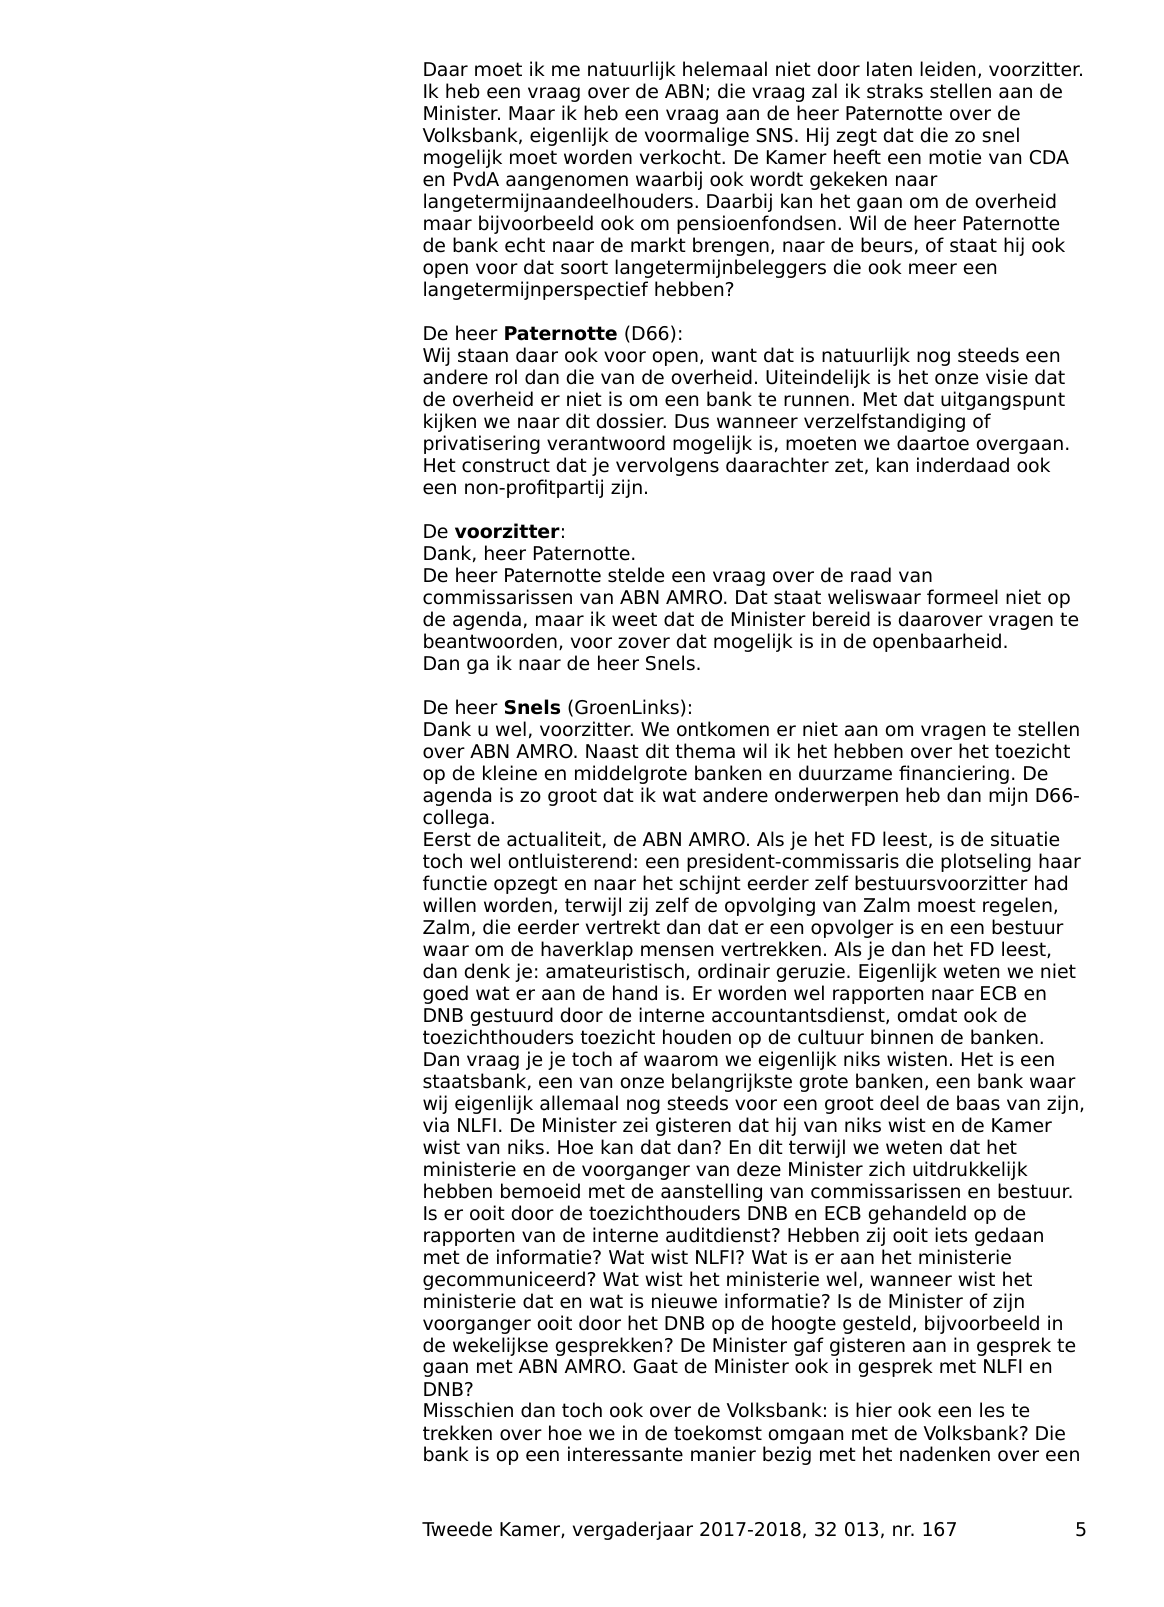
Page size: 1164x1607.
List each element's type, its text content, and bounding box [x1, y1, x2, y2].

text Misschien dan toch ook over de Volksbank: is hier ook een les te trekken over hoe we in de toekomst omgaan met de Volksbank? Die bank is op een interessante manier bezig met het nadenken over een [422, 1400, 1087, 1466]
text Dan ga ik naar de heer Snels. [422, 653, 1087, 675]
text Daar moet ik me natuurlijk helemaal niet door laten leiden, voorzitter. Ik heb een vraag over de ABN; die vraag zal ik straks stellen aan de Minister. Maar ik heb een vraag aan de heer Paternotte over de Volksbank, eigenlijk de voormalige SNS. Hij zegt dat die zo snel mogelijk moet worden verkocht. De Kamer heeft een motie van CDA en PvdA aangenomen waarbij ook wordt gekeken naar langetermijnaandeelhouders. Daarbij kan het gaan om de overheid maar bijvoorbeeld ook om pensioenfondsen. Wil de heer Paternotte de bank echt naar de markt brengen, naar de beurs, of staat hij ook open voor dat soort langetermijnbeleggers die ook meer een langetermijnperspectief hebben? [422, 59, 1087, 301]
text Eerst de actualiteit, de ABN AMRO. Als je het FD leest, is de situatie toch wel ontluisterend: een president-commissaris die plotseling haar functie opzegt en naar het schijnt eerder zelf bestuursvoorzitter had willen worden, terwijl zij zelf de opvolging van Zalm moest regelen, Zalm, die eerder vertrekt dan dat er een opvolger is en een bestuur waar om de haverklap mensen vertrekken. Als je dan het FD leest, dan denk je: amateuristisch, ordinair geruzie. Eigenlijk weten we niet goed wat er aan de hand is. Er worden wel rapporten naar ECB en DNB gestuurd door de interne accountantsdienst, omdat ook de toezichthouders toezicht houden op de cultuur binnen de banken. Dan vraag je je toch af waarom we eigenlijk niks wisten. Het is een staatsbank, een van onze belangrijkste grote banken, een bank waar wij eigenlijk allemaal nog steeds voor een groot deel de baas van zijn, via NLFI. De Minister zei gisteren dat hij van niks wist en de Kamer wist van niks. Hoe kan dat dan? En dit terwijl we weten dat het ministerie en de voorganger van deze Minister zich uitdrukkelijk hebben bemoeid met de aanstelling van commissarissen en bestuur. Is er ooit door de toezichthouders DNB en ECB gehandeld op de rapporten van de interne auditdienst? Hebben zij ooit iets gedaan met de informatie? Wat wist NLFI? Wat is er aan het ministerie gecommuniceerd? Wat wist het ministerie wel, wanneer wist het ministerie dat en wat is nieuwe informatie? Is de Minister of zijn voorganger ooit door het DNB op de hoogte gesteld, bijvoorbeeld in de wekelijkse gesprekken? De Minister gaf gisteren aan in gesprek te gaan met ABN AMRO. Gaat de Minister ook in gesprek met NLFI en DNB? [422, 829, 1087, 1400]
text De heer Paternotte stelde een vraag over de raad van commissarissen van ABN AMRO. Dat staat weliswaar formeel niet op de agenda, maar ik weet dat de Minister bereid is daarover vragen te beantwoorden, voor zover dat mogelijk is in de openbaarheid. [422, 565, 1087, 653]
text De heer Paternotte (D66): [422, 323, 1087, 345]
text De heer Snels (GroenLinks): [422, 697, 1087, 719]
text Dank u wel, voorzitter. We ontkomen er niet aan om vragen te stellen over ABN AMRO. Naast dit thema wil ik het hebben over het toezicht op de kleine en middelgrote banken en duurzame financiering. De agenda is zo groot dat ik wat andere onderwerpen heb dan mijn D66-collega. [422, 719, 1087, 829]
text Wij staan daar ook voor open, want dat is natuurlijk nog steeds een andere rol dan die van de overheid. Uiteindelijk is het onze visie dat de overheid er niet is om een bank te runnen. Met dat uitgangspunt kijken we naar dit dossier. Dus wanneer verzelfstandiging of privatisering verantwoord mogelijk is, moeten we daartoe overgaan. Het construct dat je vervolgens daarachter zet, kan inderdaad ook een non-profitpartij zijn. [422, 345, 1087, 499]
text Dank, heer Paternotte. [422, 543, 1087, 565]
text De voorzitter: [422, 521, 1087, 543]
